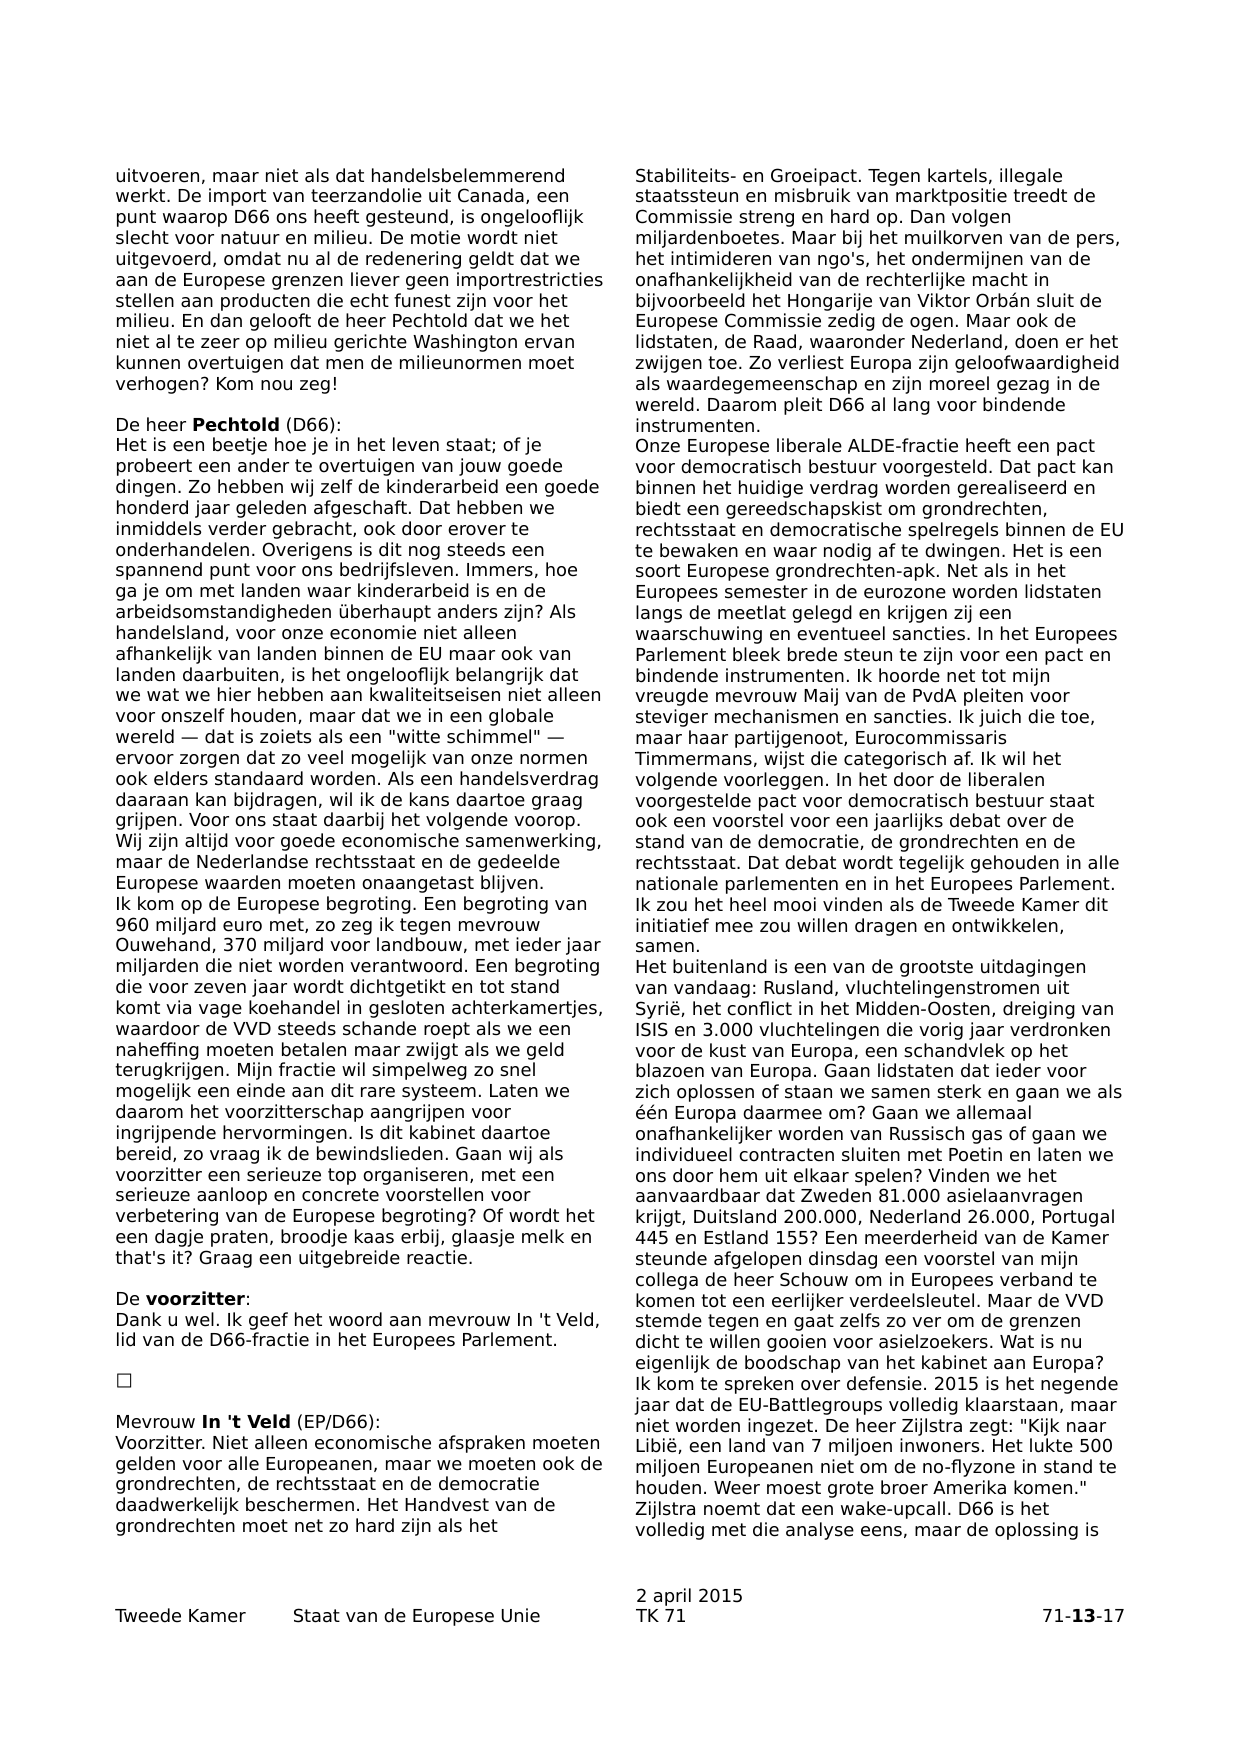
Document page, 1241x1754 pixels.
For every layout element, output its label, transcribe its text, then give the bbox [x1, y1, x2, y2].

text uitvoeren, maar niet als dat handelsbelemmerend werkt. De import van teerzandolie uit Canada, een punt waarop D66 ons heeft gesteund, is ongelooflijk slecht voor natuur en milieu. De motie wordt niet uitgevoerd, omdat nu al de redenering geldt dat we aan de Europese grenzen liever geen importrestricties stellen aan producten die echt funest zijn voor het milieu. En dan gelooft de heer Pechtold dat we het niet al te zeer op milieu gerichte Washington ervan kunnen overtuigen dat men de milieunormen moet verhogen? Kom nou zeg! [115, 165, 605, 394]
text ⬜ [115, 1371, 605, 1392]
text Dank u wel. Ik geef het woord aan mevrouw In 't Veld, lid van de D66-fractie in het Europees Parlement. [115, 1309, 605, 1351]
text Het is een beetje hoe je in het leven staat; of je probeert een ander te overtuigen van jouw goede dingen. Zo hebben wij zelf de kinderarbeid een goede honderd jaar geleden afgeschaft. Dat hebben we inmiddels verder gebracht, ook door erover te onderhandelen. Overigens is dit nog steeds een spannend punt voor ons bedrijfsleven. Immers, hoe ga je om met landen waar kinderarbeid is en de arbeidsomstandigheden überhaupt anders zijn? Als handelsland, voor onze economie niet alleen afhankelijk van landen binnen de EU maar ook van landen daarbuiten, is het ongelooflijk belangrijk dat we wat we hier hebben aan kwaliteitseisen niet alleen voor onszelf houden, maar dat we in een globale wereld — dat is zoiets als een "witte schimmel" — ervoor zorgen dat zo veel mogelijk van onze normen ook elders standaard worden. Als een handelsverdrag daaraan kan bijdragen, wil ik de kans daartoe graag grijpen. Voor ons staat daarbij het volgende voorop. Wij zijn altijd voor goede economische samenwerking, maar de Nederlandse rechtsstaat en de gedeelde Europese waarden moeten onaangetast blijven. [115, 435, 605, 893]
text Voorzitter. Niet alleen economische afspraken moeten gelden voor alle Europeanen, maar we moeten ook de grondrechten, de rechtsstaat en de democratie daadwerkelijk beschermen. Het Handvest van de grondrechten moet net zo hard zijn als het [115, 1432, 605, 1537]
text Onze Europese liberale ALDE-fractie heeft een pact voor democratisch bestuur voorgesteld. Dat pact kan binnen het huidige verdrag worden gerealiseerd en biedt een gereedschapskist om grondrechten, rechtsstaat en democratische spelregels binnen de EU te bewaken en waar nodig af te dwingen. Het is een soort Europese grondrechten-apk. Net als in het Europees semester in de eurozone worden lidstaten langs de meetlat gelegd en krijgen zij een waarschuwing en eventueel sancties. In het Europees Parlement bleek brede steun te zijn voor een pact en bindende instrumenten. Ik hoorde net tot mijn vreugde mevrouw Maij van de PvdA pleiten voor steviger mechanismen en sancties. Ik juich die toe, maar haar partijgenoot, Eurocommissaris Timmermans, wijst die categorisch af. Ik wil het volgende voorleggen. In het door de liberalen voorgestelde pact voor democratisch bestuur staat ook een voorstel voor een jaarlijks debat over de stand van de democratie, de grondrechten en de rechtsstaat. Dat debat wordt tegelijk gehouden in alle nationale parlementen en in het Europees Parlement. Ik zou het heel mooi vinden als de Tweede Kamer dit initiatief mee zou willen dragen en ontwikkelen, samen. [635, 436, 1125, 957]
text Mevrouw In 't Veld (EP/D66): [115, 1412, 605, 1432]
text Ik kom te spreken over defensie. 2015 is het negende jaar dat de EU-Battlegroups volledig klaarstaan, maar niet worden ingezet. De heer Zijlstra zegt: "Kijk naar Libië, een land van 7 miljoen inwoners. Het lukte 500 miljoen Europeanen niet om de no-flyzone in stand te houden. Weer moest grote broer Amerika komen." Zijlstra noemt dat een wake-upcall. D66 is het volledig met die analyse eens, maar de oplossing is [635, 1374, 1125, 1540]
text De heer Pechtold (D66): [115, 414, 605, 435]
text Het buitenland is een van de grootste uitdagingen van vandaag: Rusland, vluchtelingenstromen uit Syrië, het conflict in het Midden-Oosten, dreiging van ISIS en 3.000 vluchtelingen die vorig jaar verdronken voor de kust van Europa, een schandvlek op het blazoen van Europa. Gaan lidstaten dat ieder voor zich oplossen of staan we samen sterk en gaan we als één Europa daarmee om? Gaan we allemaal onafhankelijker worden van Russisch gas of gaan we individueel contracten sluiten met Poetin en laten we ons door hem uit elkaar spelen? Vinden we het aanvaardbaar dat Zweden 81.000 asielaanvragen krijgt, Duitsland 200.000, Nederland 26.000, Portugal 445 en Estland 155? Een meerderheid van de Kamer steunde afgelopen dinsdag een voorstel van mijn collega de heer Schouw om in Europees verband te komen tot een eerlijker verdeelsleutel. Maar de VVD stemde tegen en gaat zelfs zo ver om de grenzen dicht te willen gooien voor asielzoekers. Wat is nu eigenlijk de boodschap van het kabinet aan Europa? [635, 957, 1125, 1374]
text Ik kom op de Europese begroting. Een begroting van 960 miljard euro met, zo zeg ik tegen mevrouw Ouwehand, 370 miljard voor landbouw, met ieder jaar miljarden die niet worden verantwoord. Een begroting die voor zeven jaar wordt dichtgetikt en tot stand komt via vage koehandel in gesloten achterkamertjes, waardoor de VVD steeds schande roept als we een naheffing moeten betalen maar zwijgt als we geld terugkrijgen. Mijn fractie wil simpelweg zo snel mogelijk een einde aan dit rare systeem. Laten we daarom het voorzitterschap aangrijpen voor ingrijpende hervormingen. Is dit kabinet daartoe bereid, zo vraag ik de bewindslieden. Gaan wij als voorzitter een serieuze top organiseren, met een serieuze aanloop en concrete voorstellen voor verbetering van de Europese begroting? Of wordt het een dagje praten, broodje kaas erbij, glaasje melk en that's it? Graag een uitgebreide reactie. [115, 893, 605, 1268]
text De voorzitter: [115, 1288, 605, 1309]
text Stabiliteits- en Groeipact. Tegen kartels, illegale staatssteun en misbruik van marktpositie treedt de Commissie streng en hard op. Dan volgen miljardenboetes. Maar bij het muilkorven van de pers, het intimideren van ngo's, het ondermijnen van de onafhankelijkheid van de rechterlijke macht in bijvoorbeeld het Hongarije van Viktor Orbán sluit de Europese Commissie zedig de ogen. Maar ook de lidstaten, de Raad, waaronder Nederland, doen er het zwijgen toe. Zo verliest Europa zijn geloofwaardigheid als waardegemeenschap en zijn moreel gezag in de wereld. Daarom pleit D66 al lang voor bindende instrumenten. [635, 165, 1125, 436]
